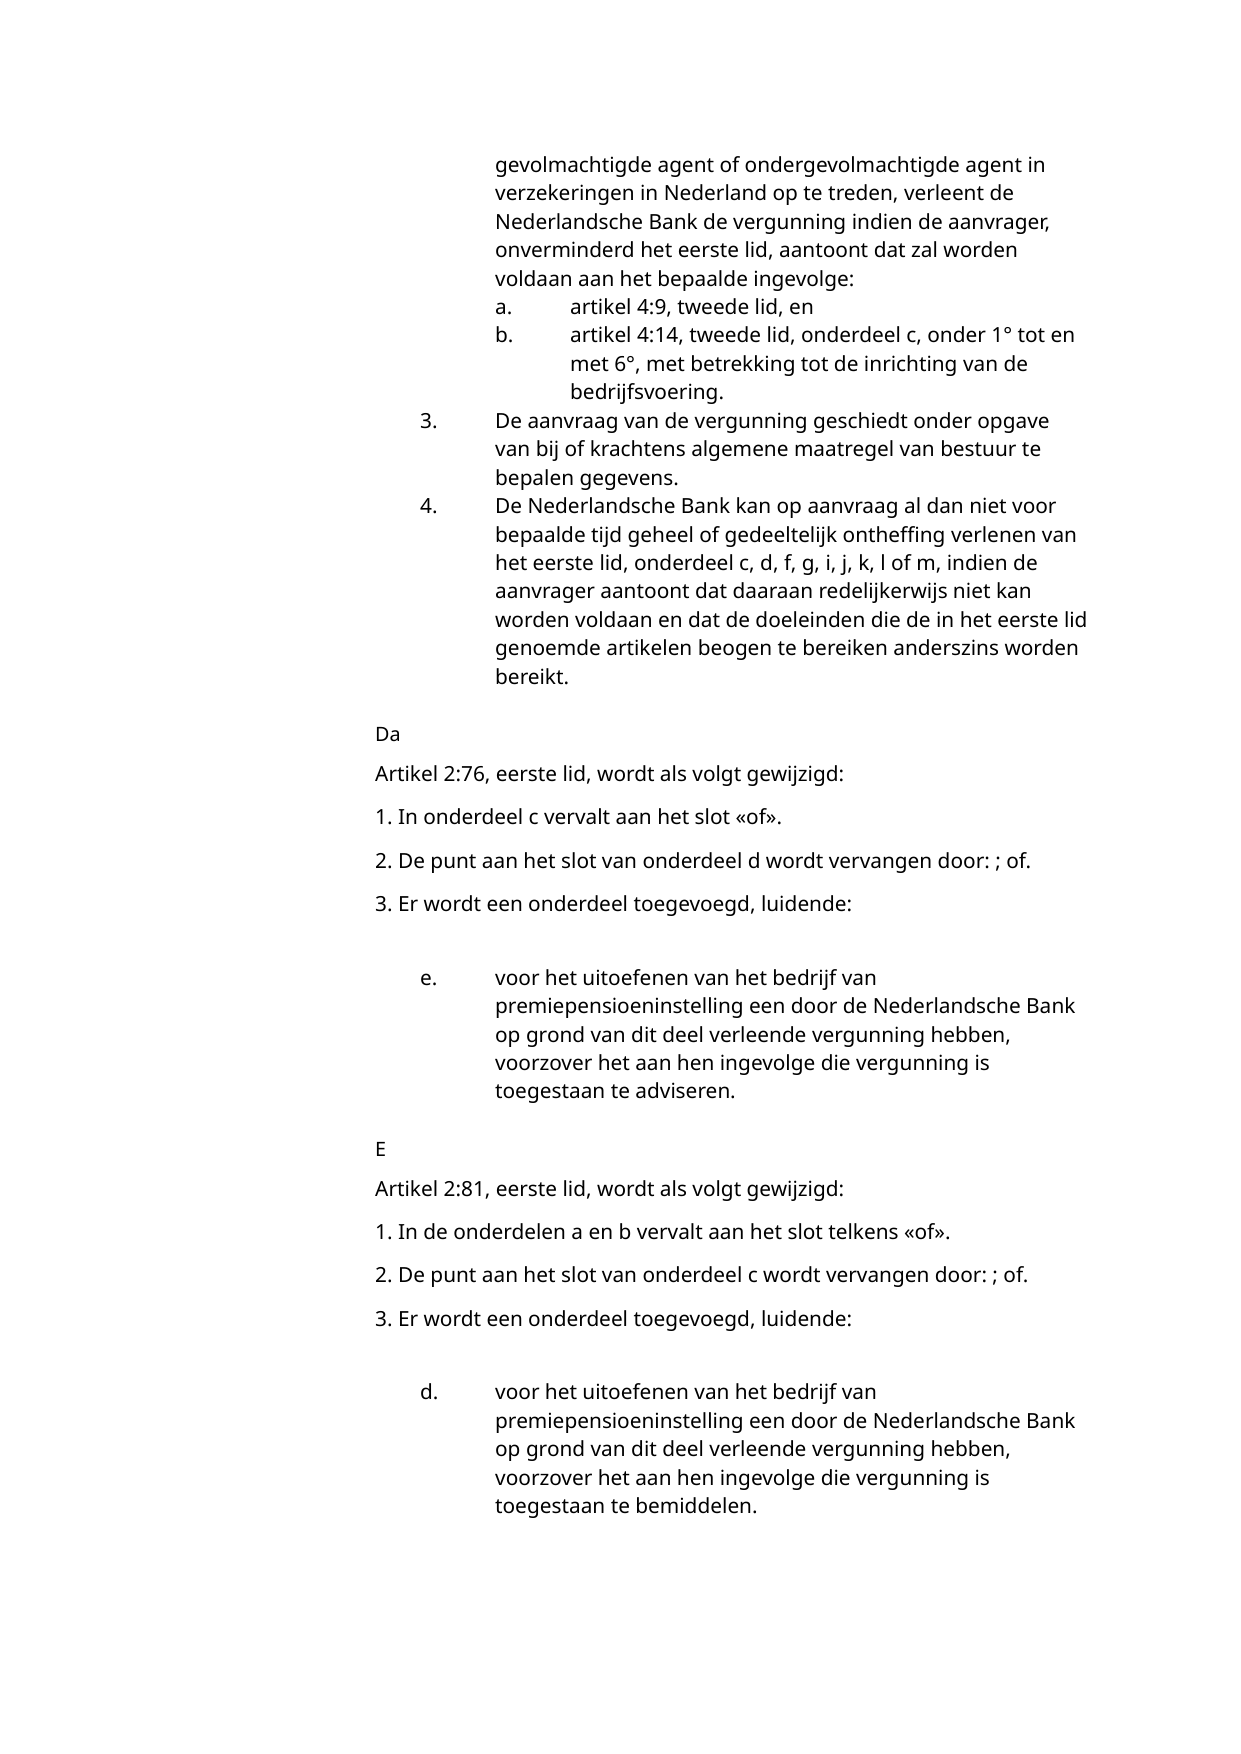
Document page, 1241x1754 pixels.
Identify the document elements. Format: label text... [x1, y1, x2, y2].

text 1. In de onderdelen a en b vervalt aan het slot telkens «of». [375, 1217, 1090, 1246]
text 3. Er wordt een onderdeel toegevoegd, luidende: [375, 889, 1090, 918]
text Artikel 2:81, eerste lid, wordt als volgt gewijzigd: [375, 1174, 1090, 1202]
text 2. De punt aan het slot van onderdeel c wordt vervangen door: ; of. [375, 1261, 1090, 1289]
list De aanvraag van de vergunning geschiedt onder opgave van bij of krachtens algemene maatregel van bestuur te bepalen gegevens. [420, 406, 1090, 491]
list artikel 4:9, tweede lid, en [495, 292, 1090, 321]
list voor het uitoefenen van het bedrijf van premiepensioeninstelling een door de Nederlandsche Bank op grond van dit deel verleende vergunning hebben, voorzover het aan hen ingevolge die vergunning is toegestaan te adviseren. [420, 963, 1090, 1105]
text E [375, 1135, 1090, 1162]
text Artikel 2:76, eerste lid, wordt als volgt gewijzigd: [375, 759, 1090, 787]
list artikel 4:14, tweede lid, onderdeel c, onder 1° tot en met 6°, met betrekking tot de inrichting van de bedrijfsvoering. [495, 321, 1090, 406]
list De Nederlandsche Bank kan op aanvraag al dan niet voor bepaalde tijd geheel of gedeeltelijk ontheffing verlenen van het eerste lid, onderdeel c, d, f, g, i, j, k, l of m, indien de aanvrager aantoont dat daaraan redelijkerwijs niet kan worden voldaan en dat de doeleinden die de in het eerste lid genoemde artikelen beogen te bereiken anderszins worden bereikt. [420, 491, 1090, 690]
text Da [375, 720, 1090, 747]
text 1. In onderdeel c vervalt aan het slot «of». [375, 802, 1090, 831]
list gevolmachtigde agent of ondergevolmachtigde agent in verzekeringen in Nederland op te treden, verleent de Nederlandsche Bank de vergunning indien de aanvrager, onverminderd het eerste lid, aantoont dat zal worden voldaan aan het bepaalde ingevolge: [420, 150, 1090, 292]
text 3. Er wordt een onderdeel toegevoegd, luidende: [375, 1304, 1090, 1332]
text 2. De punt aan het slot van onderdeel d wordt vervangen door: ; of. [375, 846, 1090, 874]
list voor het uitoefenen van het bedrijf van premiepensioeninstelling een door de Nederlandsche Bank op grond van dit deel verleende vergunning hebben, voorzover het aan hen ingevolge die vergunning is toegestaan te bemiddelen. [420, 1377, 1090, 1520]
